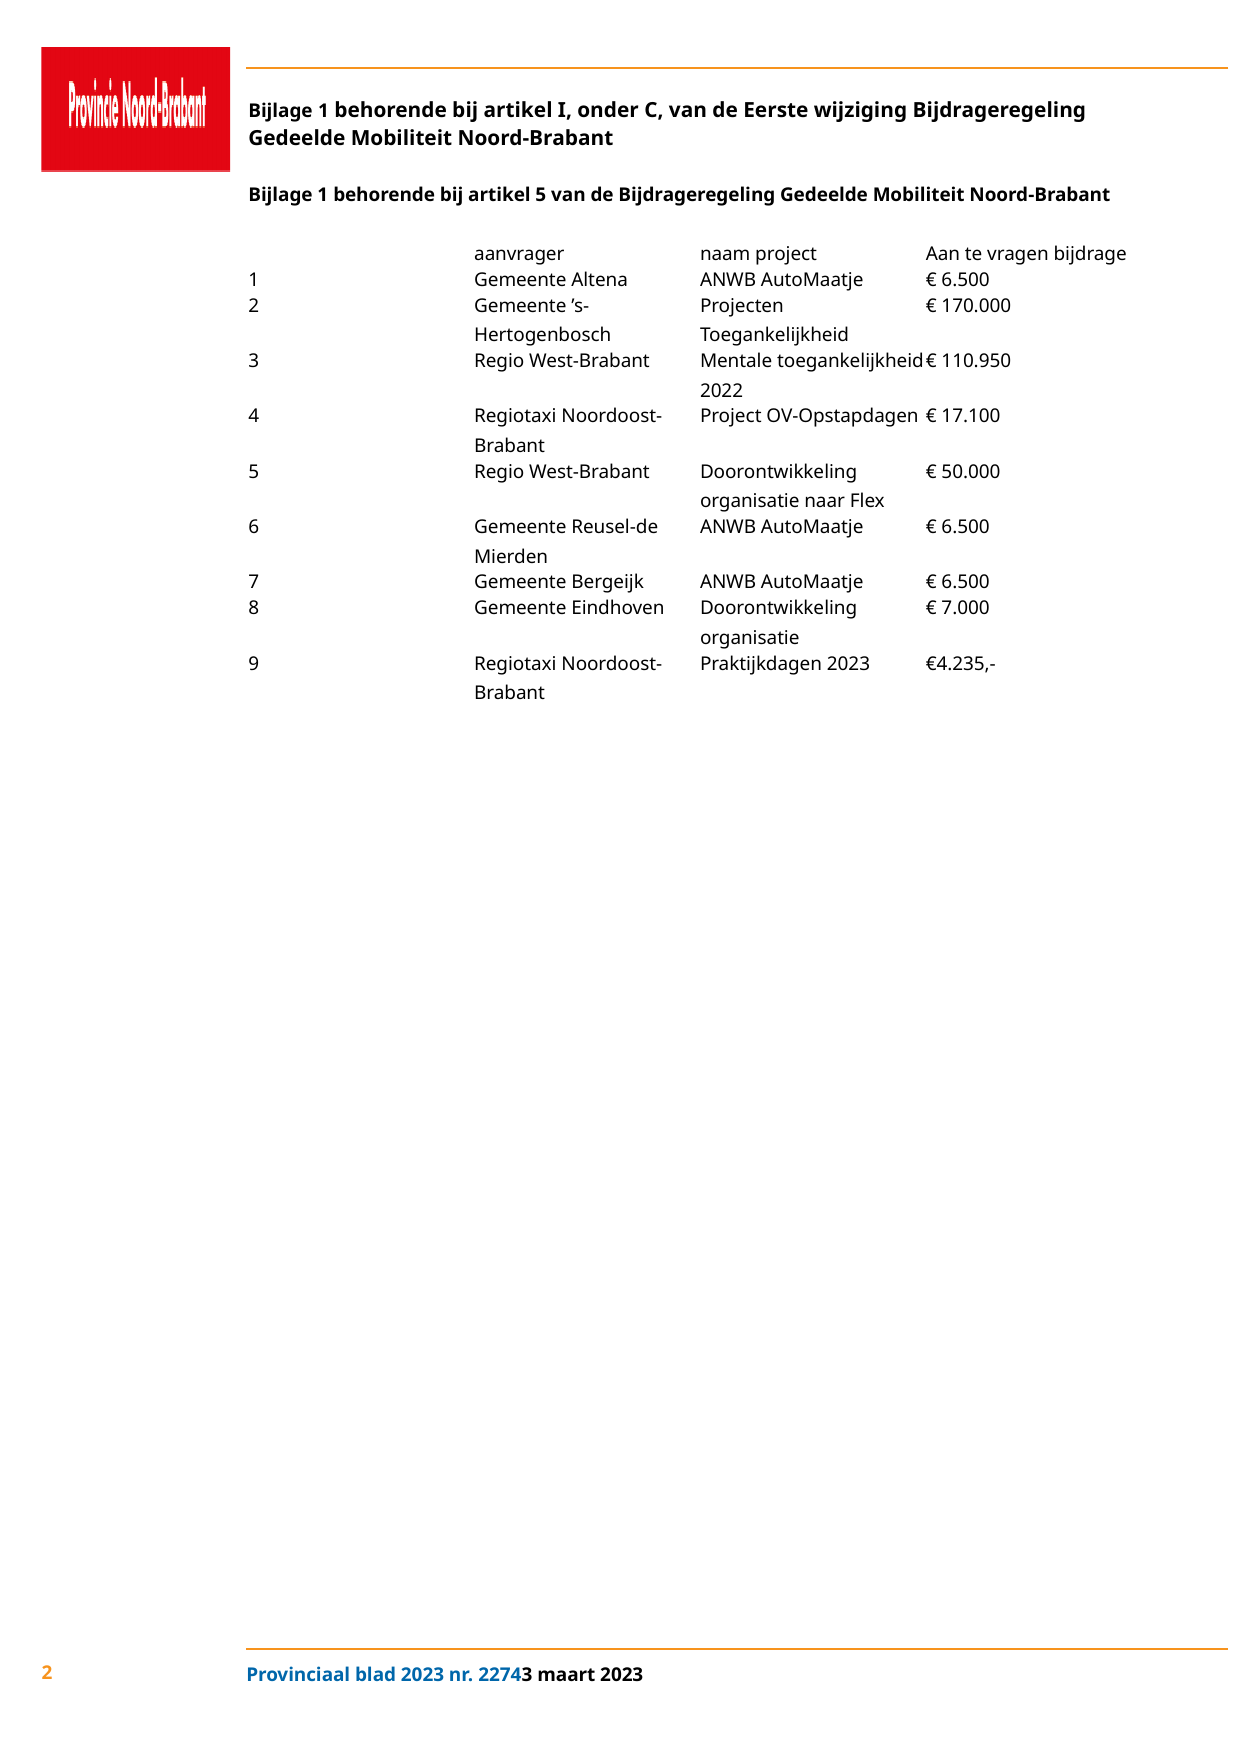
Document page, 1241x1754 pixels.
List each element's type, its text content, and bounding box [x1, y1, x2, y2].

table_cell ANWB AutoMaatje [700, 266, 926, 292]
table_cell € 17.100 [926, 403, 1152, 458]
table_cell 8 [248, 594, 474, 650]
picture [41, 47, 231, 172]
table_header [248, 241, 474, 266]
table_cell 6 [248, 513, 474, 569]
table_cell 3 [248, 348, 474, 403]
table_cell 4 [248, 403, 474, 458]
table_cell 7 [248, 569, 474, 594]
table_cell € 50.000 [926, 458, 1152, 513]
table_header aanvrager [474, 241, 700, 266]
text Bijlage 1 behorende bij artikel I, onder C, van de Eerste wijziging Bijdrageregeling Gedeelde Mobiliteit Noord-Brabant [248, 95, 1152, 152]
table_cell € 7.000 [926, 594, 1152, 650]
table_cell 2 [248, 292, 474, 347]
table_cell Project OV-Opstapdagen [700, 403, 926, 458]
table_cell 9 [248, 650, 474, 705]
table_cell Doorontwikkeling organisatie naar Flex [700, 458, 926, 513]
table_cell ANWB AutoMaatje [700, 569, 926, 594]
table_cell 1 [248, 266, 474, 292]
table_header naam project [700, 241, 926, 266]
table_cell Regiotaxi Noordoost-Brabant [474, 650, 700, 705]
table_header Aan te vragen bijdrage [926, 241, 1152, 266]
table_cell Gemeente Bergeijk [474, 569, 700, 594]
table_cell 5 [248, 458, 474, 513]
table_cell € 170.000 [926, 292, 1152, 347]
table_cell € 6.500 [926, 569, 1152, 594]
table_cell Projecten Toegankelijkheid [700, 292, 926, 347]
table_cell Gemeente Reusel-de Mierden [474, 513, 700, 569]
text Bijlage 1 behorende bij artikel 5 van de Bijdrageregeling Gedeelde Mobiliteit Noord-Brabant [248, 181, 1152, 207]
table_cell Gemeente Eindhoven [474, 594, 700, 650]
table_cell € 6.500 [926, 266, 1152, 292]
table_cell Mentale toegankelijkheid 2022 [700, 348, 926, 403]
table_cell Regio West-Brabant [474, 458, 700, 513]
table_cell Doorontwikkeling organisatie [700, 594, 926, 650]
table_cell Gemeente ’s-Hertogenbosch [474, 292, 700, 347]
table_cell € 110.950 [926, 348, 1152, 403]
table_cell Praktijkdagen 2023 [700, 650, 926, 705]
table_cell €4.235,- [926, 650, 1152, 705]
table_cell Regiotaxi Noordoost-Brabant [474, 403, 700, 458]
table_cell € 6.500 [926, 513, 1152, 569]
table_cell Regio West-Brabant [474, 348, 700, 403]
table_cell ANWB AutoMaatje [700, 513, 926, 569]
table_cell Gemeente Altena [474, 266, 700, 292]
